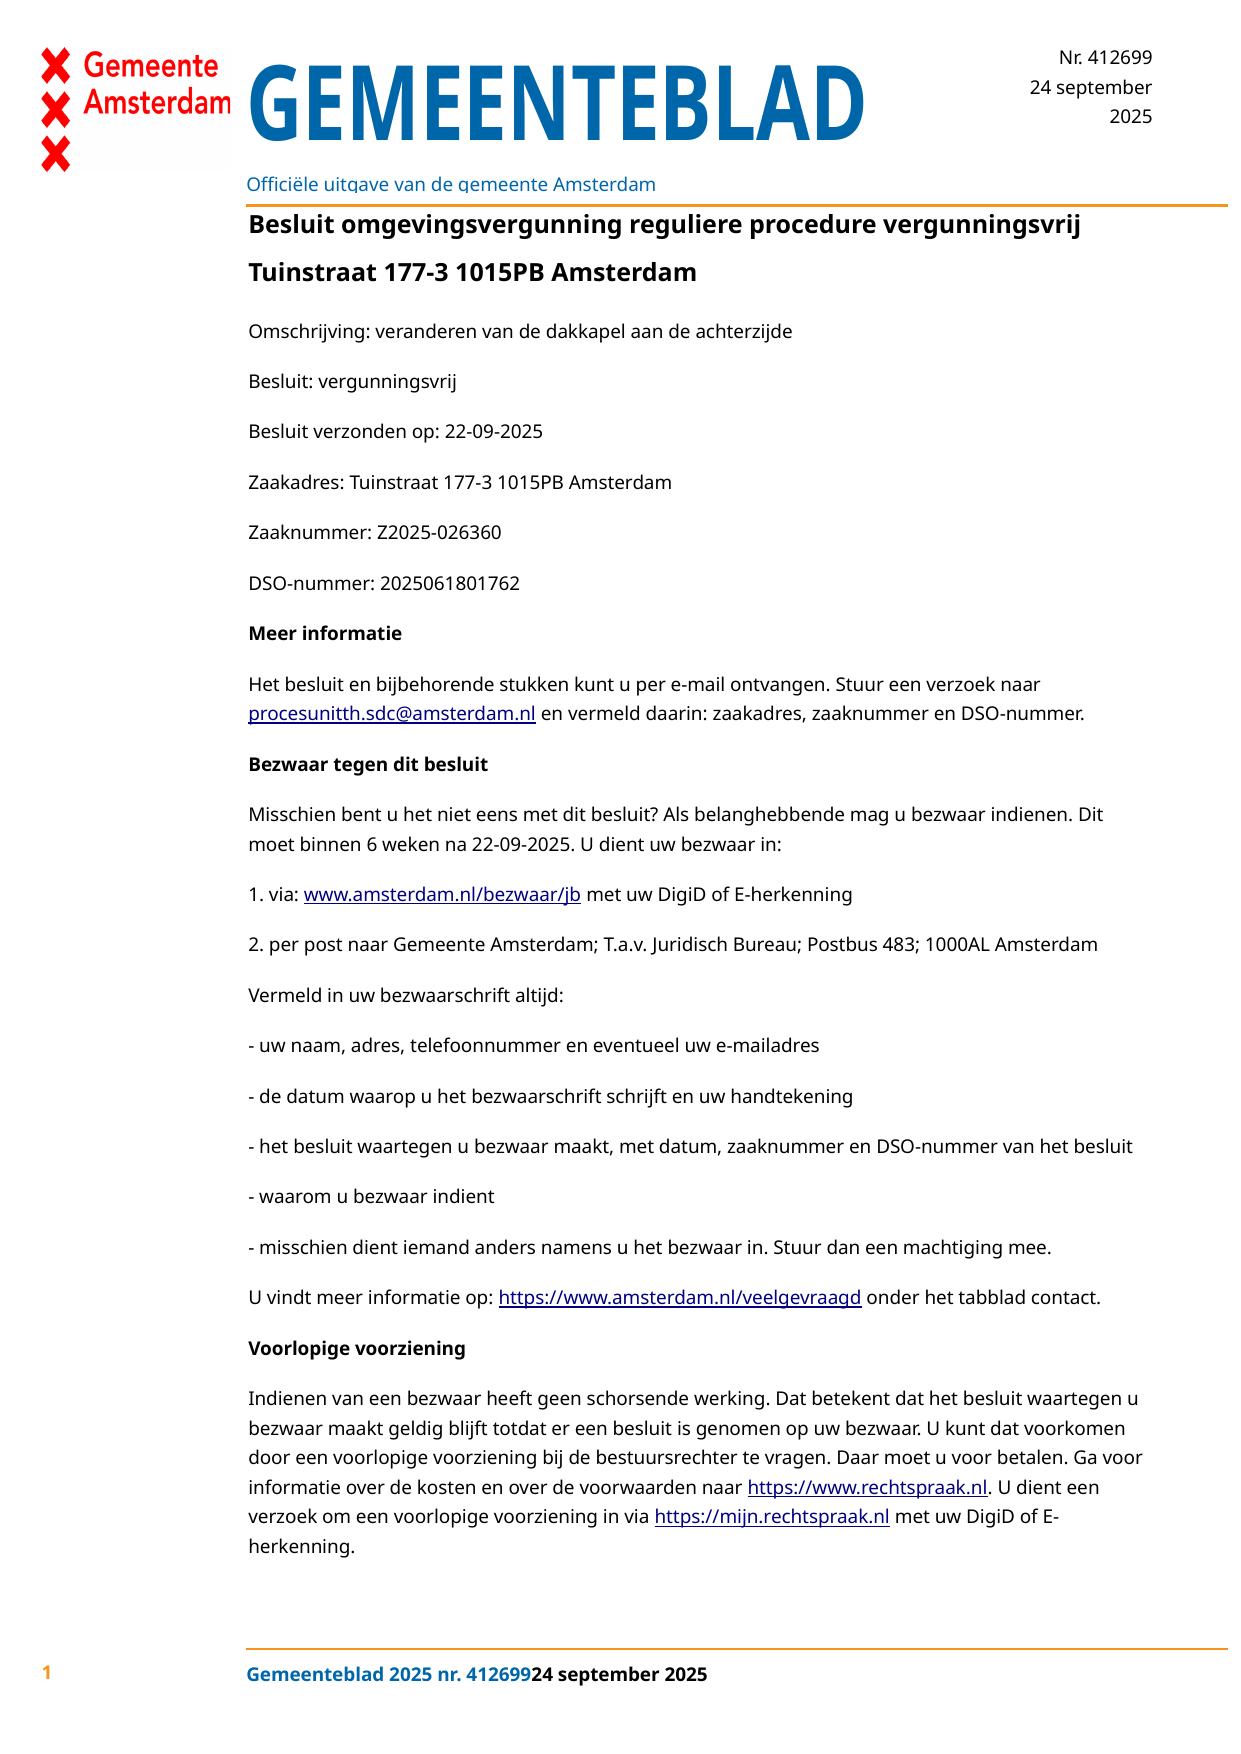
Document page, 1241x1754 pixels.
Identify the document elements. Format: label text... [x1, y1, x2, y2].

text Het besluit en bijbehorende stukken kunt u per e-mail ontvangen. Stuur een verzoek naar procesunitth.sdc@amsterdam.nl en vermeld daarin: zaakadres, zaaknummer en DSO-nummer. [248, 671, 1152, 726]
text Omschrijving: veranderen van de dakkapel aan de achterzijde [248, 318, 1152, 344]
text - waarom u bezwaar indient [248, 1184, 1152, 1209]
text - de datum waarop u het bezwaarschrift schrijft en uw handtekening [248, 1083, 1152, 1109]
text Bezwaar tegen dit besluit [248, 751, 1152, 777]
text - misschien dient iemand anders namens u het bezwaar in. Stuur dan een machtiging mee. [248, 1234, 1152, 1260]
text Voorlopige voorziening [248, 1335, 1152, 1361]
text Zaaknummer: Z2025-026360 [248, 519, 1152, 545]
text DSO-nummer: 2025061801762 [248, 570, 1152, 596]
text Misschien bent u het niet eens met dit besluit? Als belanghebbende mag u bezwaar indienen. Dit moet binnen 6 weken na 22-09-2025. U dient uw bezwaar in: [248, 801, 1152, 857]
text - uw naam, adres, telefoonnummer en eventueel uw e-mailadres [248, 1032, 1152, 1058]
text Besluit: vergunningsvrij [248, 368, 1152, 394]
text Besluit verzonden op: 22-09-2025 [248, 419, 1152, 444]
text Besluit omgevingsvergunning reguliere procedure vergunningsvrij Tuinstraat 177-3 1015PB Amsterdam [248, 207, 1152, 288]
text U vindt meer informatie op: https://www.amsterdam.nl/veelgevraagd onder het tabblad contact. [248, 1284, 1152, 1310]
text 1. via: www.amsterdam.nl/bezwaar/jb met uw DigiD of E-herkenning [248, 881, 1152, 907]
picture [41, 47, 231, 172]
text Vermeld in uw bezwaarschrift altijd: [248, 982, 1152, 1008]
text - het besluit waartegen u bezwaar maakt, met datum, zaaknummer en DSO-nummer van het besluit [248, 1133, 1152, 1159]
text Indienen van een bezwaar heeft geen schorsende werking. Dat betekent dat het besluit waartegen u bezwaar maakt geldig blijft totdat er een besluit is genomen op uw bezwaar. U kunt dat voorkomen door een voorlopige voorziening bij de bestuursrechter te vragen. Daar moet u voor betalen. Ga voor informatie over de kosten en over de voorwaarden naar https://www.rechtspraak.nl. U dient een verzoek om een voorlopige voorziening in via https://mijn.rechtspraak.nl met uw DigiD of E-herkenning. [248, 1385, 1152, 1559]
text 2. per post naar Gemeente Amsterdam; T.a.v. Juridisch Bureau; Postbus 483; 1000AL Amsterdam [248, 932, 1152, 957]
text Zaakadres: Tuinstraat 177-3 1015PB Amsterdam [248, 469, 1152, 495]
text Meer informatie [248, 620, 1152, 646]
